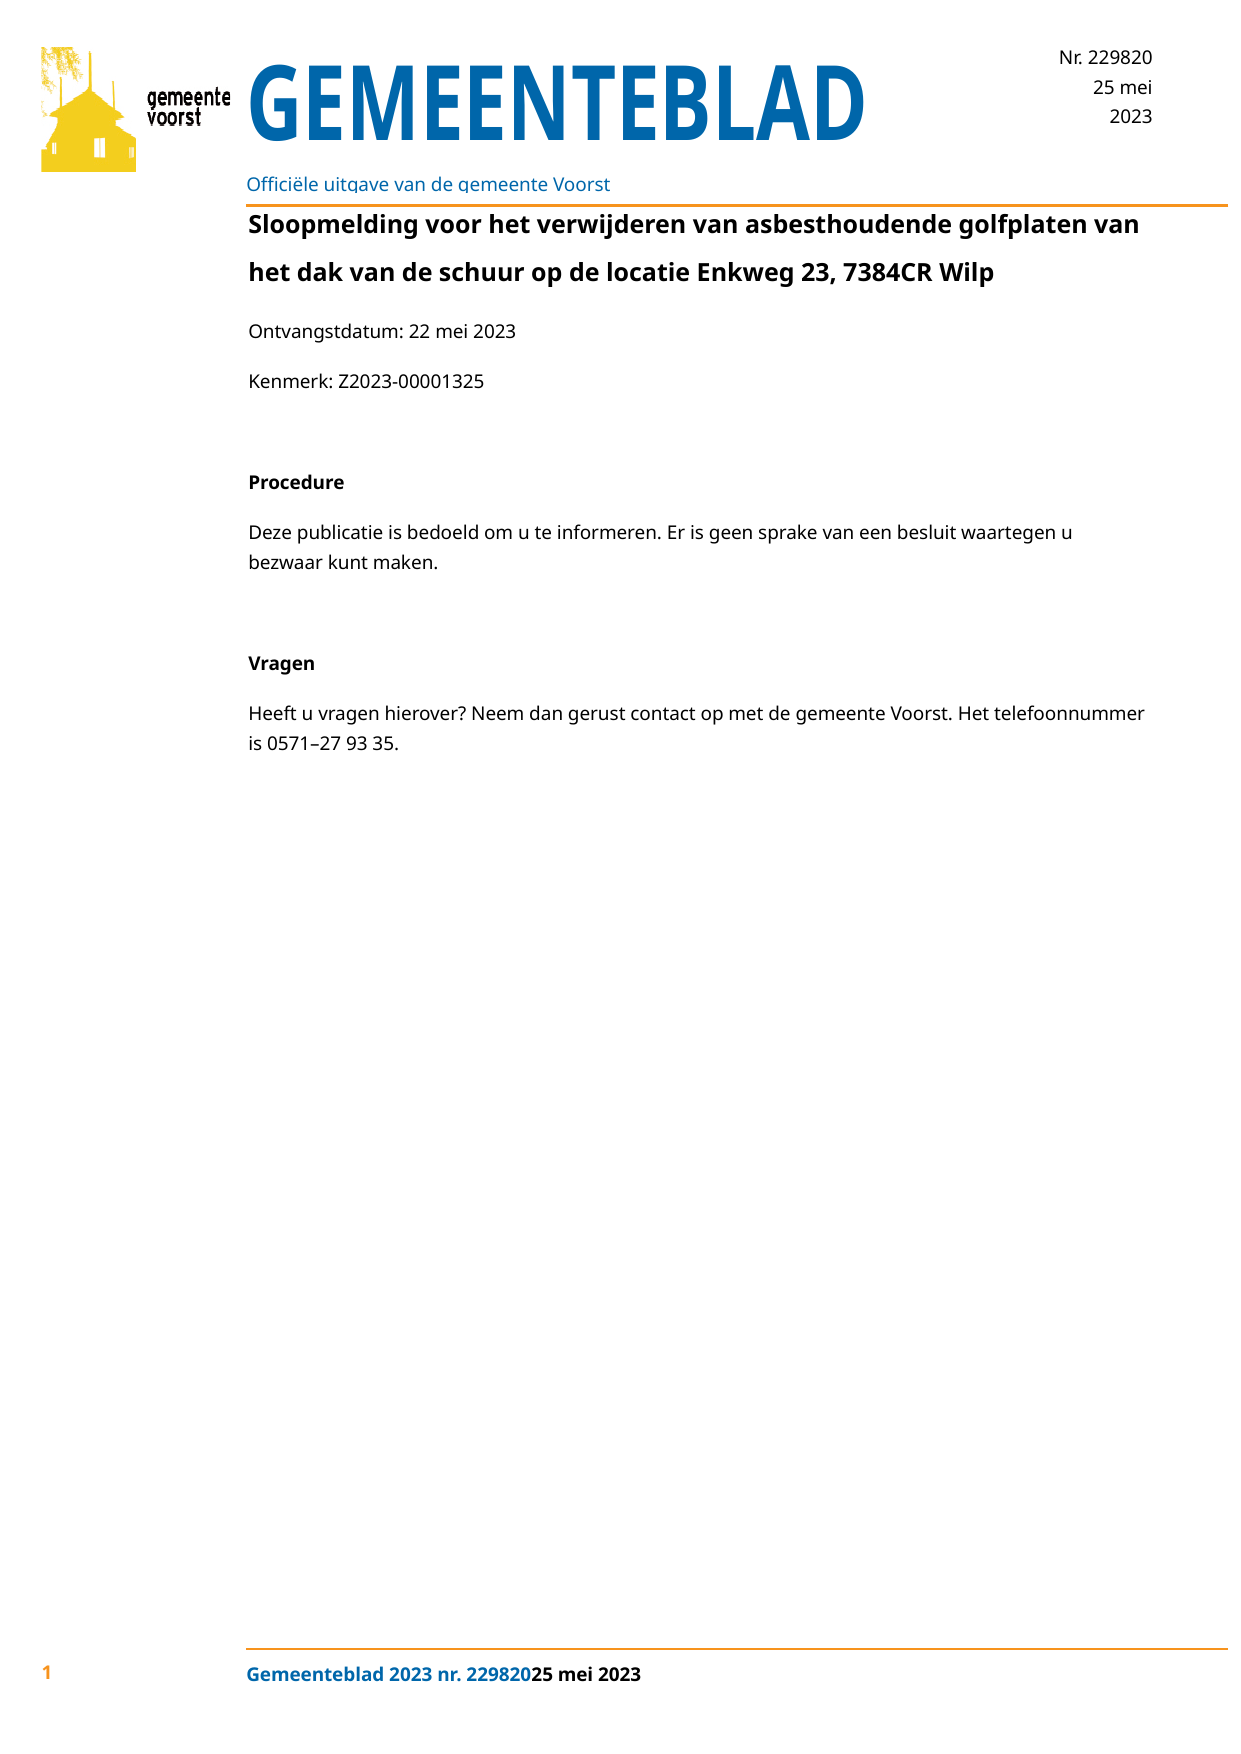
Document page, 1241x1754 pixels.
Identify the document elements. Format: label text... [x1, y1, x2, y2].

text Kenmerk: Z2023-00001325 [248, 368, 1152, 394]
text Sloopmelding voor het verwijderen van asbesthoudende golfplaten van het dak van de schuur op de locatie Enkweg 23, 7384CR Wilp [248, 207, 1152, 288]
text Procedure [248, 469, 1152, 495]
text Heeft u vragen hierover? Neem dan gerust contact op met de gemeente Voorst. Het telefoonnummer is 0571–27 93 35. [248, 700, 1152, 756]
text Vragen [248, 650, 1152, 676]
text Deze publicatie is bedoeld om u te informeren. Er is geen sprake van een besluit waartegen u bezwaar kunt maken. [248, 519, 1152, 575]
text Ontvangstdatum: 22 mei 2023 [248, 318, 1152, 344]
picture [41, 47, 231, 172]
